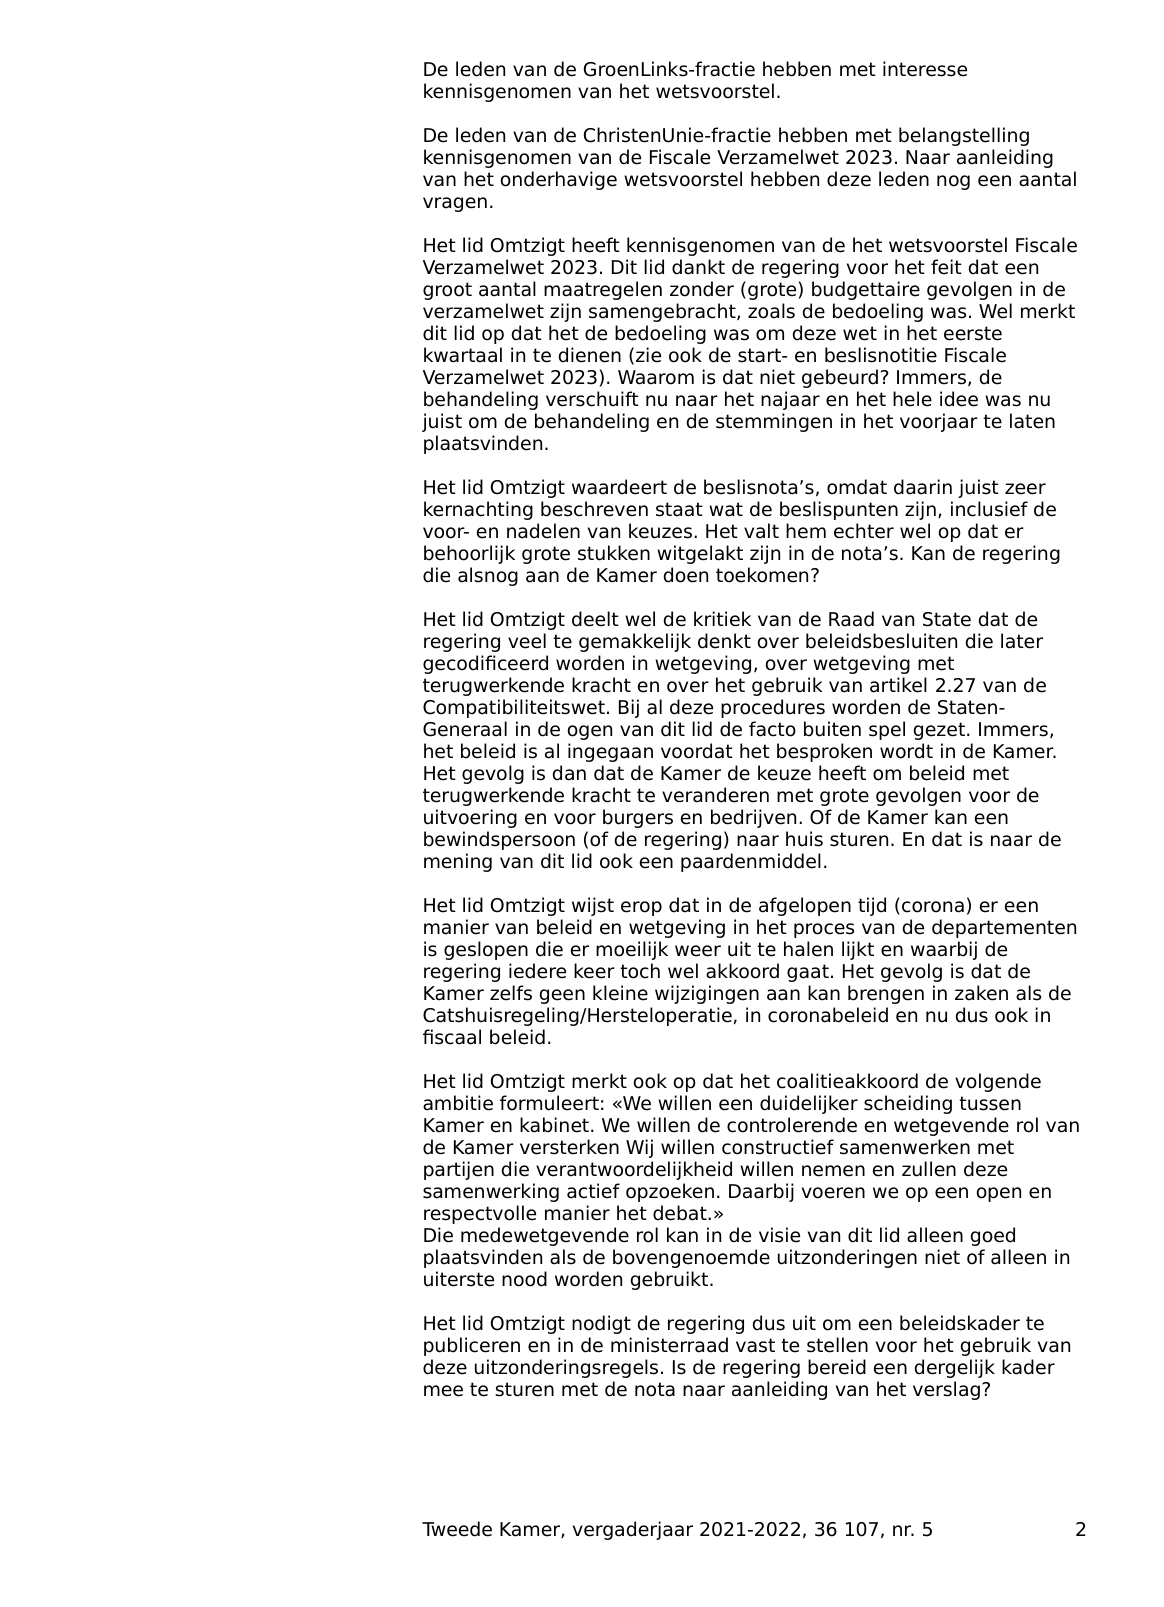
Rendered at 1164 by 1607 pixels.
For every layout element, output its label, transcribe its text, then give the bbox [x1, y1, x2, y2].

text Het lid Omtzigt nodigt de regering dus uit om een beleidskader te publiceren en in de ministerraad vast te stellen voor het gebruik van deze uitzonderingsregels. Is de regering bereid een dergelijk kader mee te sturen met de nota naar aanleiding van het verslag? [422, 1313, 1087, 1401]
text Het lid Omtzigt merkt ook op dat het coalitieakkoord de volgende ambitie formuleert: «We willen een duidelijker scheiding tussen Kamer en kabinet. We willen de controlerende en wetgevende rol van de Kamer versterken Wij willen constructief samenwerken met partijen die verantwoordelijkheid willen nemen en zullen deze samenwerking actief opzoeken. Daarbij voeren we op een open en respectvolle manier het debat.» [422, 1071, 1087, 1225]
text Die medewetgevende rol kan in de visie van dit lid alleen goed plaatsvinden als de bovengenoemde uitzonderingen niet of alleen in uiterste nood worden gebruikt. [422, 1225, 1087, 1291]
text Het lid Omtzigt waardeert de beslisnota’s, omdat daarin juist zeer kernachting beschreven staat wat de beslispunten zijn, inclusief de voor- en nadelen van keuzes. Het valt hem echter wel op dat er behoorlijk grote stukken witgelakt zijn in de nota’s. Kan de regering die alsnog aan de Kamer doen toekomen? [422, 477, 1087, 587]
text Het lid Omtzigt wijst erop dat in de afgelopen tijd (corona) er een manier van beleid en wetgeving in het proces van de departementen is geslopen die er moeilijk weer uit te halen lijkt en waarbij de regering iedere keer toch wel akkoord gaat. Het gevolg is dat de Kamer zelfs geen kleine wijzigingen aan kan brengen in zaken als de Catshuisregeling/Hersteloperatie, in coronabeleid en nu dus ook in fiscaal beleid. [422, 895, 1087, 1049]
text De leden van de ChristenUnie-fractie hebben met belangstelling kennisgenomen van de Fiscale Verzamelwet 2023. Naar aanleiding van het onderhavige wetsvoorstel hebben deze leden nog een aantal vragen. [422, 125, 1087, 213]
text De leden van de GroenLinks-fractie hebben met interesse kennisgenomen van het wetsvoorstel. [422, 59, 1087, 103]
text Het lid Omtzigt deelt wel de kritiek van de Raad van State dat de regering veel te gemakkelijk denkt over beleidsbesluiten die later gecodificeerd worden in wetgeving, over wetgeving met terugwerkende kracht en over het gebruik van artikel 2.27 van de Compatibiliteitswet. Bij al deze procedures worden de Staten-Generaal in de ogen van dit lid de facto buiten spel gezet. Immers, het beleid is al ingegaan voordat het besproken wordt in de Kamer. Het gevolg is dan dat de Kamer de keuze heeft om beleid met terugwerkende kracht te veranderen met grote gevolgen voor de uitvoering en voor burgers en bedrijven. Of de Kamer kan een bewindspersoon (of de regering) naar huis sturen. En dat is naar de mening van dit lid ook een paardenmiddel. [422, 609, 1087, 873]
text Het lid Omtzigt heeft kennisgenomen van de het wetsvoorstel Fiscale Verzamelwet 2023. Dit lid dankt de regering voor het feit dat een groot aantal maatregelen zonder (grote) budgettaire gevolgen in de verzamelwet zijn samengebracht, zoals de bedoeling was. Wel merkt dit lid op dat het de bedoeling was om deze wet in het eerste kwartaal in te dienen (zie ook de start- en beslisnotitie Fiscale Verzamelwet 2023). Waarom is dat niet gebeurd? Immers, de behandeling verschuift nu naar het najaar en het hele idee was nu juist om de behandeling en de stemmingen in het voorjaar te laten plaatsvinden. [422, 235, 1087, 455]
